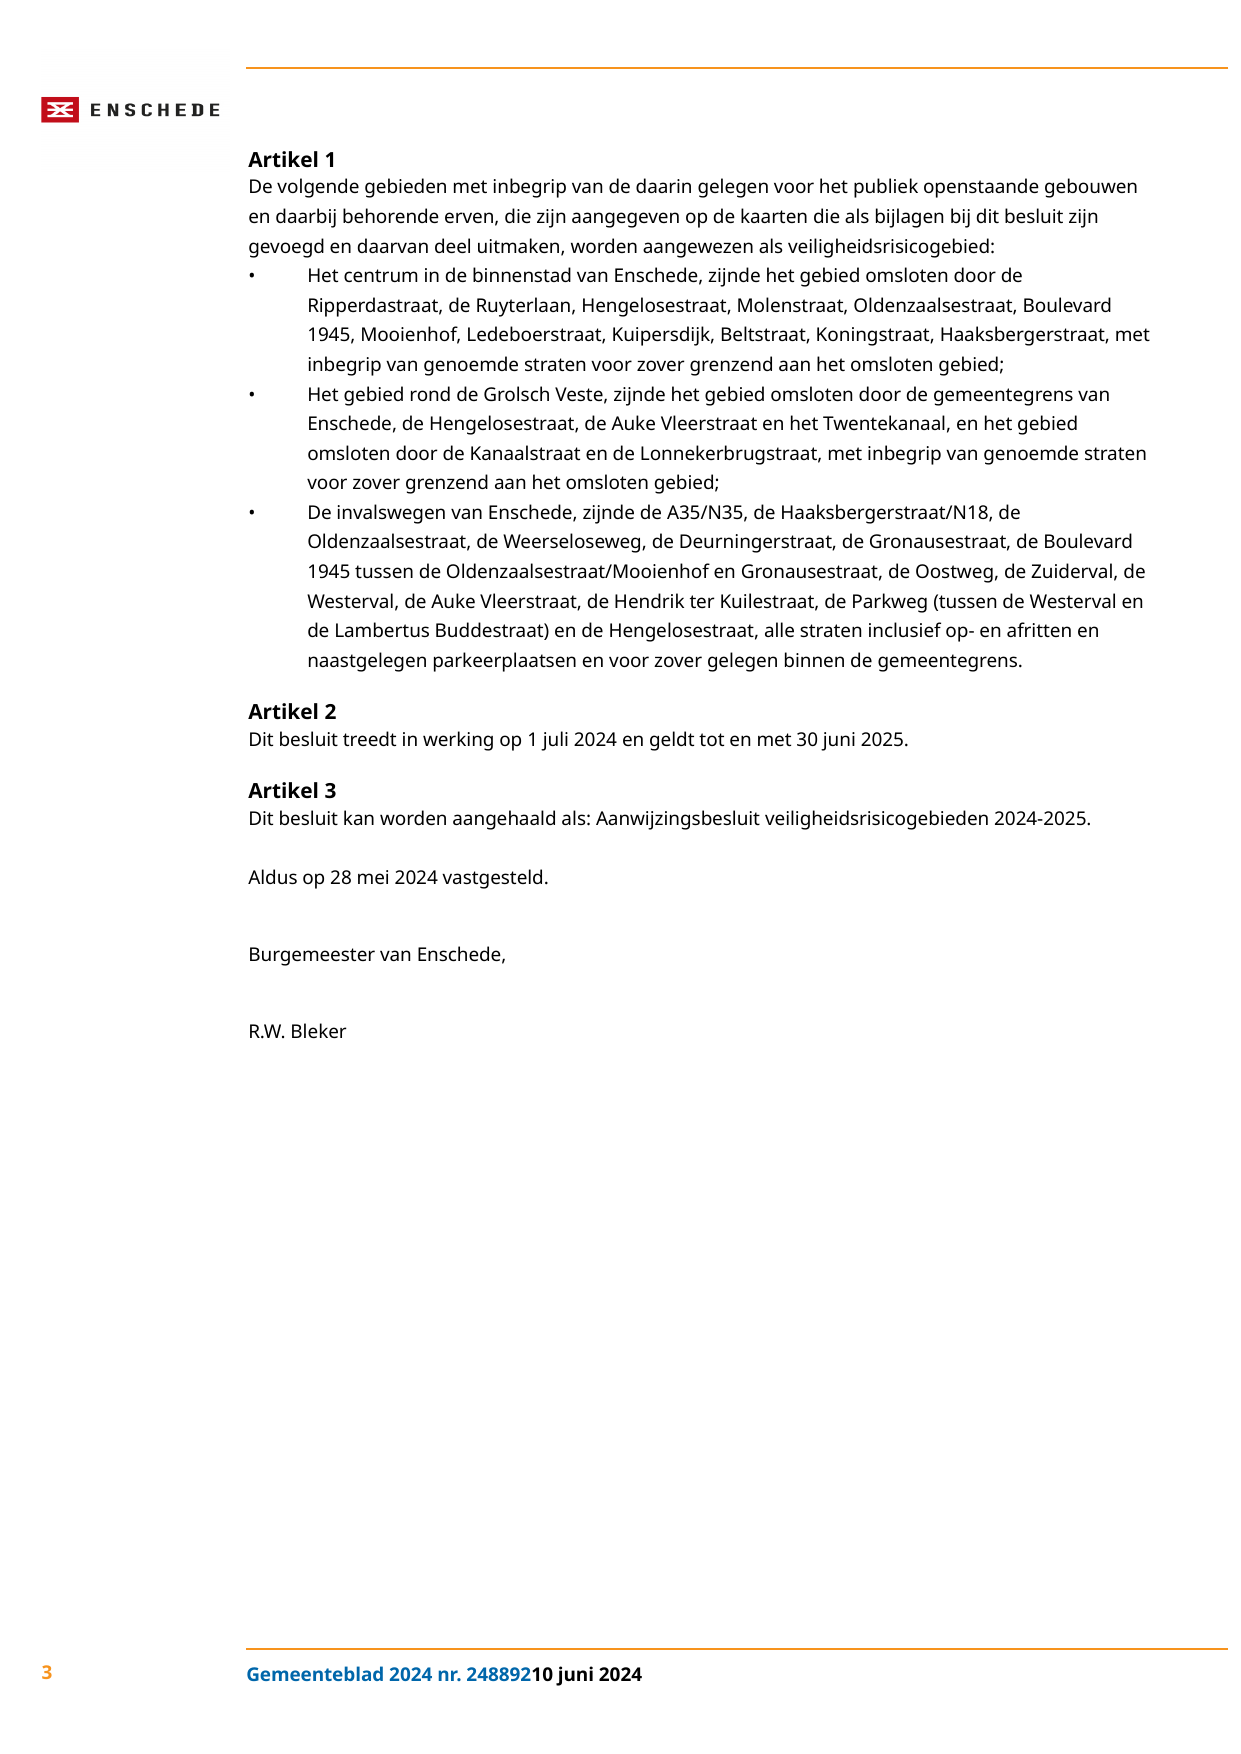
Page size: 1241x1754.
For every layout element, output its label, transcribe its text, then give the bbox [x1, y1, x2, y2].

text R.W. Bleker [248, 1018, 1152, 1044]
text Artikel 1 [248, 145, 1152, 174]
text De volgende gebieden met inbegrip van de daarin gelegen voor het publiek openstaande gebouwen en daarbij behorende erven, die zijn aangegeven op de kaarten die als bijlagen bij dit besluit zijn gevoegd en daarvan deel uitmaken, worden aangewezen als veiligheidsrisicogebied: [248, 174, 1152, 258]
picture [41, 47, 231, 172]
text Burgemeester van Enschede, [248, 941, 1152, 967]
list Het gebied rond de Grolsch Veste, zijnde het gebied omsloten door de gemeentegrens van Enschede, de Hengelosestraat, de Auke Vleerstraat en het Twentekanaal, en het gebied omsloten door de Kanaalstraat en de Lonnekerbrugstraat, met inbegrip van genoemde straten voor zover grenzend aan het omsloten gebied; [248, 381, 1152, 495]
text Dit besluit treedt in werking op 1 juli 2024 en geldt tot en met 30 juni 2025. [248, 726, 1152, 752]
text Artikel 2 [248, 697, 1152, 726]
text Aldus op 28 mei 2024 vastgesteld. [248, 864, 1152, 889]
text Artikel 3 [248, 776, 1152, 805]
list De invalswegen van Enschede, zijnde de A35/N35, de Haaksbergerstraat/N18, de Oldenzaalsestraat, de Weerseloseweg, de Deurningerstraat, de Gronausestraat, de Boulevard 1945 tussen de Oldenzaalsestraat/Mooienhof en Gronausestraat, de Oostweg, de Zuiderval, de Westerval, de Auke Vleerstraat, de Hendrik ter Kuilestraat, de Parkweg (tussen de Westerval en de Lambertus Buddestraat) en de Hengelosestraat, alle straten inclusief op- en afritten en naastgelegen parkeerplaatsen en voor zover gelegen binnen de gemeentegrens. [248, 499, 1152, 673]
text Dit besluit kan worden aangehaald als: Aanwijzingsbesluit veiligheidsrisicogebieden 2024-2025. [248, 805, 1152, 830]
list Het centrum in de binnenstad van Enschede, zijnde het gebied omsloten door de Ripperdastraat, de Ruyterlaan, Hengelosestraat, Molenstraat, Oldenzaalsestraat, Boulevard 1945, Mooienhof, Ledeboerstraat, Kuipersdijk, Beltstraat, Koningstraat, Haaksbergerstraat, met inbegrip van genoemde straten voor zover grenzend aan het omsloten gebied; [248, 262, 1152, 377]
